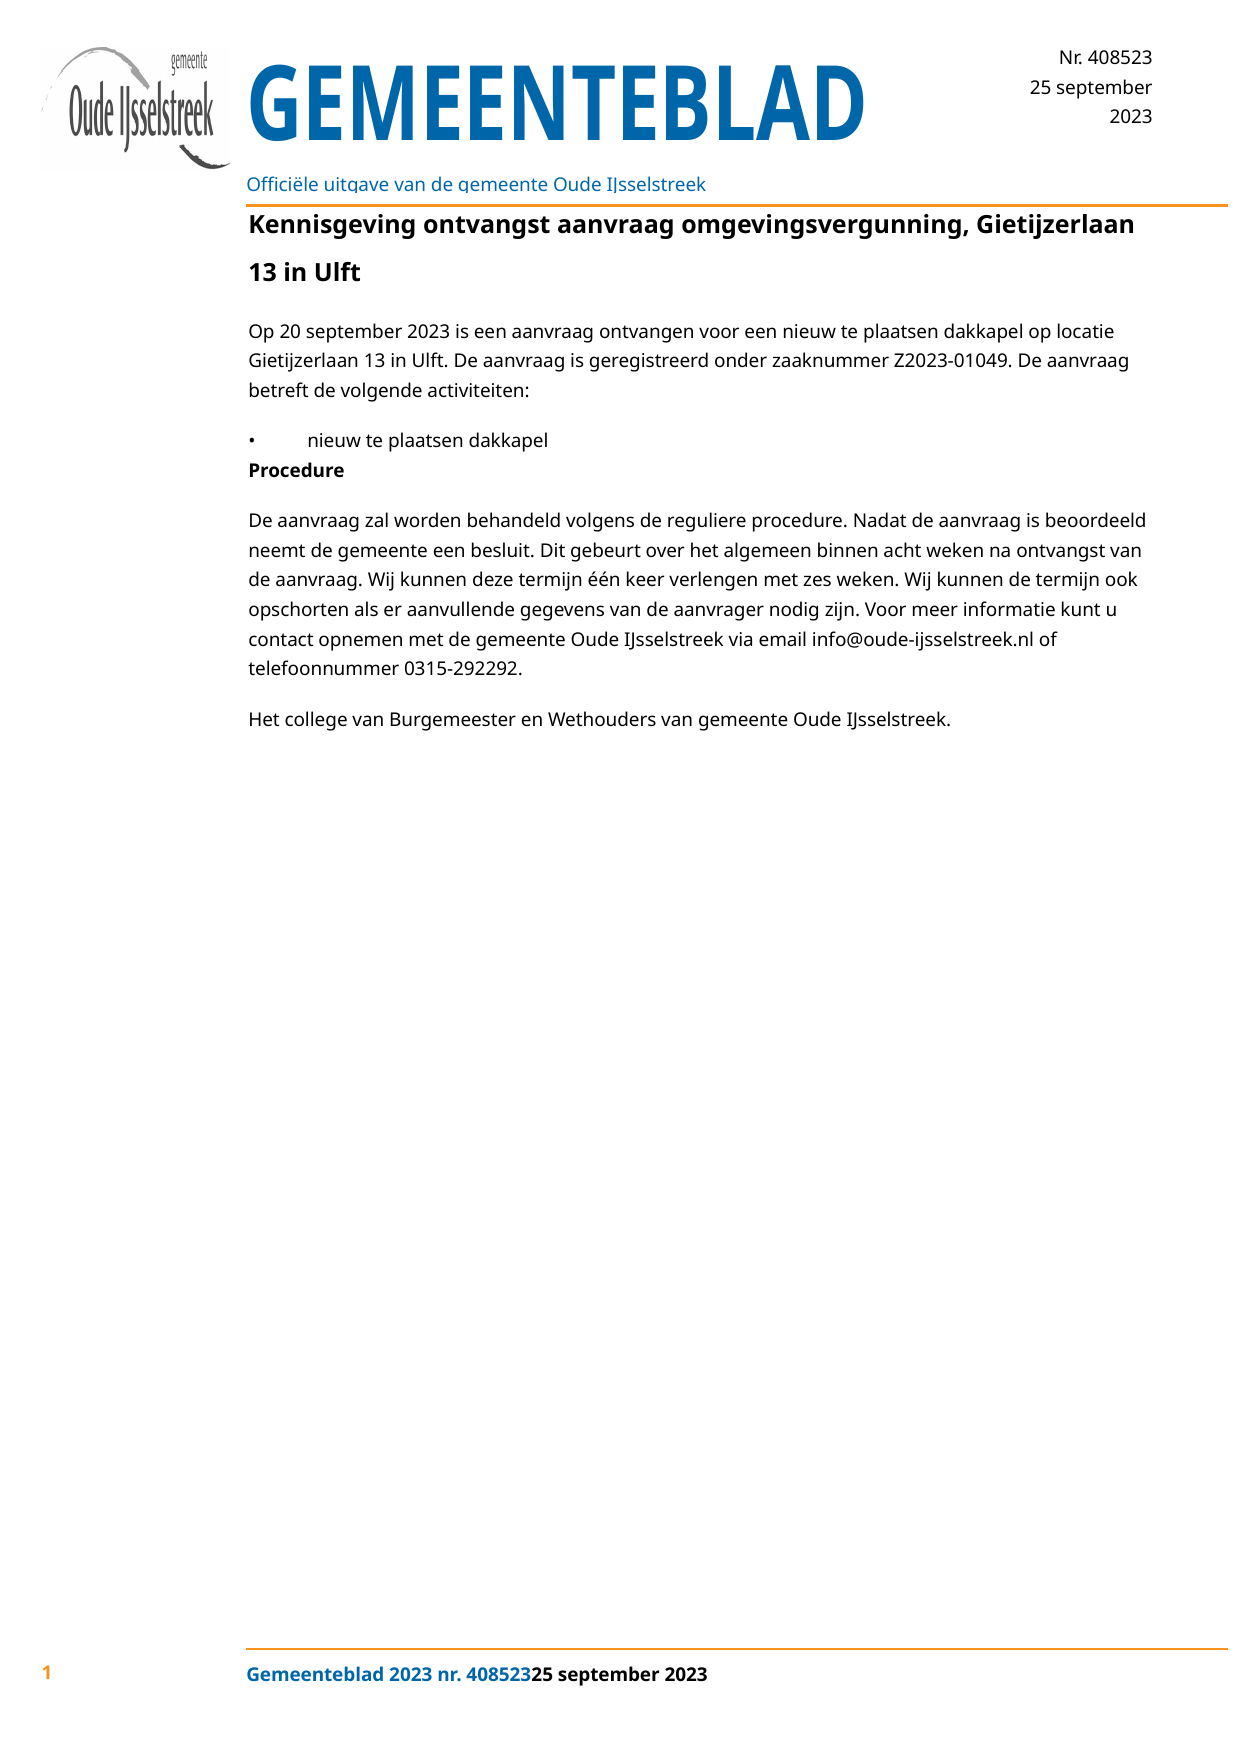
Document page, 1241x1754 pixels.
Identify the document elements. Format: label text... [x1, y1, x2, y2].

list nieuw te plaatsen dakkapel [248, 427, 1152, 453]
text De aanvraag zal worden behandeld volgens de reguliere procedure. Nadat de aanvraag is beoordeeld neemt de gemeente een besluit. Dit gebeurt over het algemeen binnen acht weken na ontvangst van de aanvraag. Wij kunnen deze termijn één keer verlengen met zes weken. Wij kunnen de termijn ook opschorten als er aanvullende gegevens van de aanvrager nodig zijn. Voor meer informatie kunt u contact opnemen met de gemeente Oude IJsselstreek via email info@oude-ijsselstreek.nl of telefoonnummer 0315-292292. [248, 507, 1152, 681]
text Procedure [248, 457, 1152, 483]
picture [41, 47, 231, 172]
text Het college van Burgemeester en Wethouders van gemeente Oude IJsselstreek. [248, 706, 1152, 732]
text Op 20 september 2023 is een aanvraag ontvangen voor een nieuw te plaatsen dakkapel op locatie Gietijzerlaan 13 in Ulft. De aanvraag is geregistreerd onder zaaknummer Z2023-01049. De aanvraag betreft de volgende activiteiten: [248, 318, 1152, 403]
text Kennisgeving ontvangst aanvraag omgevingsvergunning, Gietijzerlaan 13 in Ulft [248, 207, 1152, 288]
